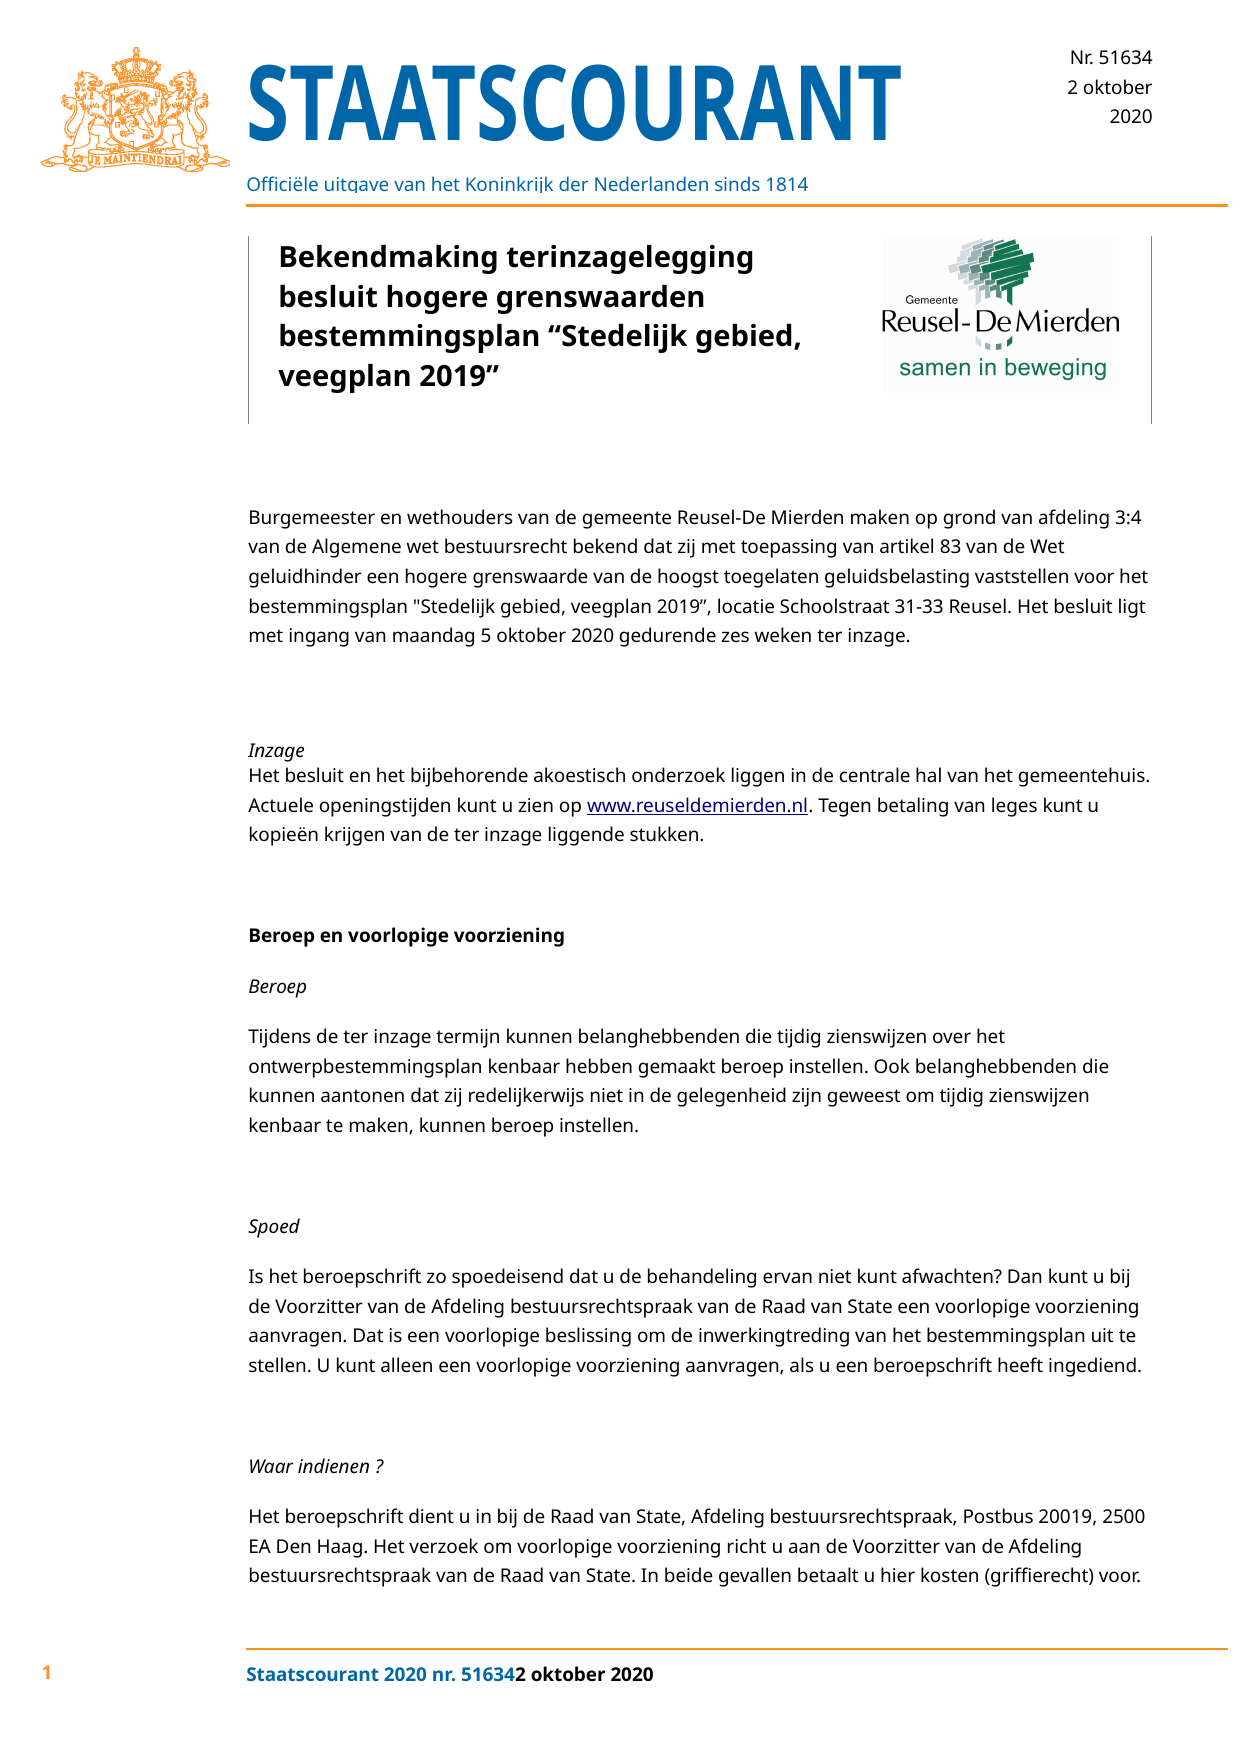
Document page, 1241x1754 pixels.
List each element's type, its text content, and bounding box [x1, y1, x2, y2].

picture [882, 236, 1119, 394]
text Tijdens de ter inzage termijn kunnen belanghebbenden die tijdig zienswijzen over het ontwerpbestemmingsplan kenbaar hebben gemaakt beroep instellen. Ook belanghebbenden die kunnen aantonen dat zij redelijkerwijs niet in de gelegenheid zijn geweest om tijdig zienswijzen kenbaar te maken, kunnen beroep instellen. [248, 1023, 1152, 1138]
text Is het beroepschrift zo spoedeisend dat u de behandeling ervan niet kunt afwachten? Dan kunt u bij de Voorzitter van de Afdeling bestuursrechtspraak van de Raad van State een voorlopige voorziening aanvragen. Dat is een voorlopige beslissing om de inwerkingtreding van het bestemmingsplan uit te stellen. U kunt alleen een voorlopige voorziening aanvragen, als u een beroepschrift heeft ingediend. [248, 1263, 1152, 1378]
text Burgemeester en wethouders van de gemeente Reusel-De Mierden maken op grond van afdeling 3:4 van de Algemene wet bestuursrecht bekend dat zij met toepassing van artikel 83 van de Wet geluidhinder een hogere grenswaarde van de hoogst toegelaten geluidsbelasting vaststellen voor het bestemmingsplan "Stedelijk gebied, veegplan 2019”, locatie Schoolstraat 31-33 Reusel. Het besluit ligt met ingang van maandag 5 oktober 2020 gedurende zes weken ter inzage. [248, 504, 1152, 648]
text Inzage [248, 737, 1152, 762]
text Waar indienen ? [248, 1453, 1152, 1479]
text Beroep en voorlopige voorziening [248, 922, 1152, 948]
text Het beroepschrift dient u in bij de Raad van State, Afdeling bestuursrechtspraak, Postbus 20019, 2500 EA Den Haag. Het verzoek om voorlopige voorziening richt u aan de Voorzitter van de Afdeling bestuursrechtspraak van de Raad van State. In beide gevallen betaalt u hier kosten (griffierecht) voor. [248, 1503, 1152, 1588]
text Het besluit en het bijbehorende akoestisch onderzoek liggen in de centrale hal van het gemeentehuis. Actuele openingstijden kunt u zien op www.reuseldemierden.nl. Tegen betaling van leges kunt u kopieën krijgen van de ter inzage liggende stukken. [248, 762, 1152, 847]
text Spoed [248, 1213, 1152, 1239]
table_header [850, 236, 1151, 424]
table_header Bekendmaking terinzagelegging besluit hogere grenswaarden bestemmingsplan “Stedelijk gebied, veegplan 2019” [249, 236, 850, 424]
text Beroep [248, 973, 1152, 999]
picture [41, 47, 231, 172]
